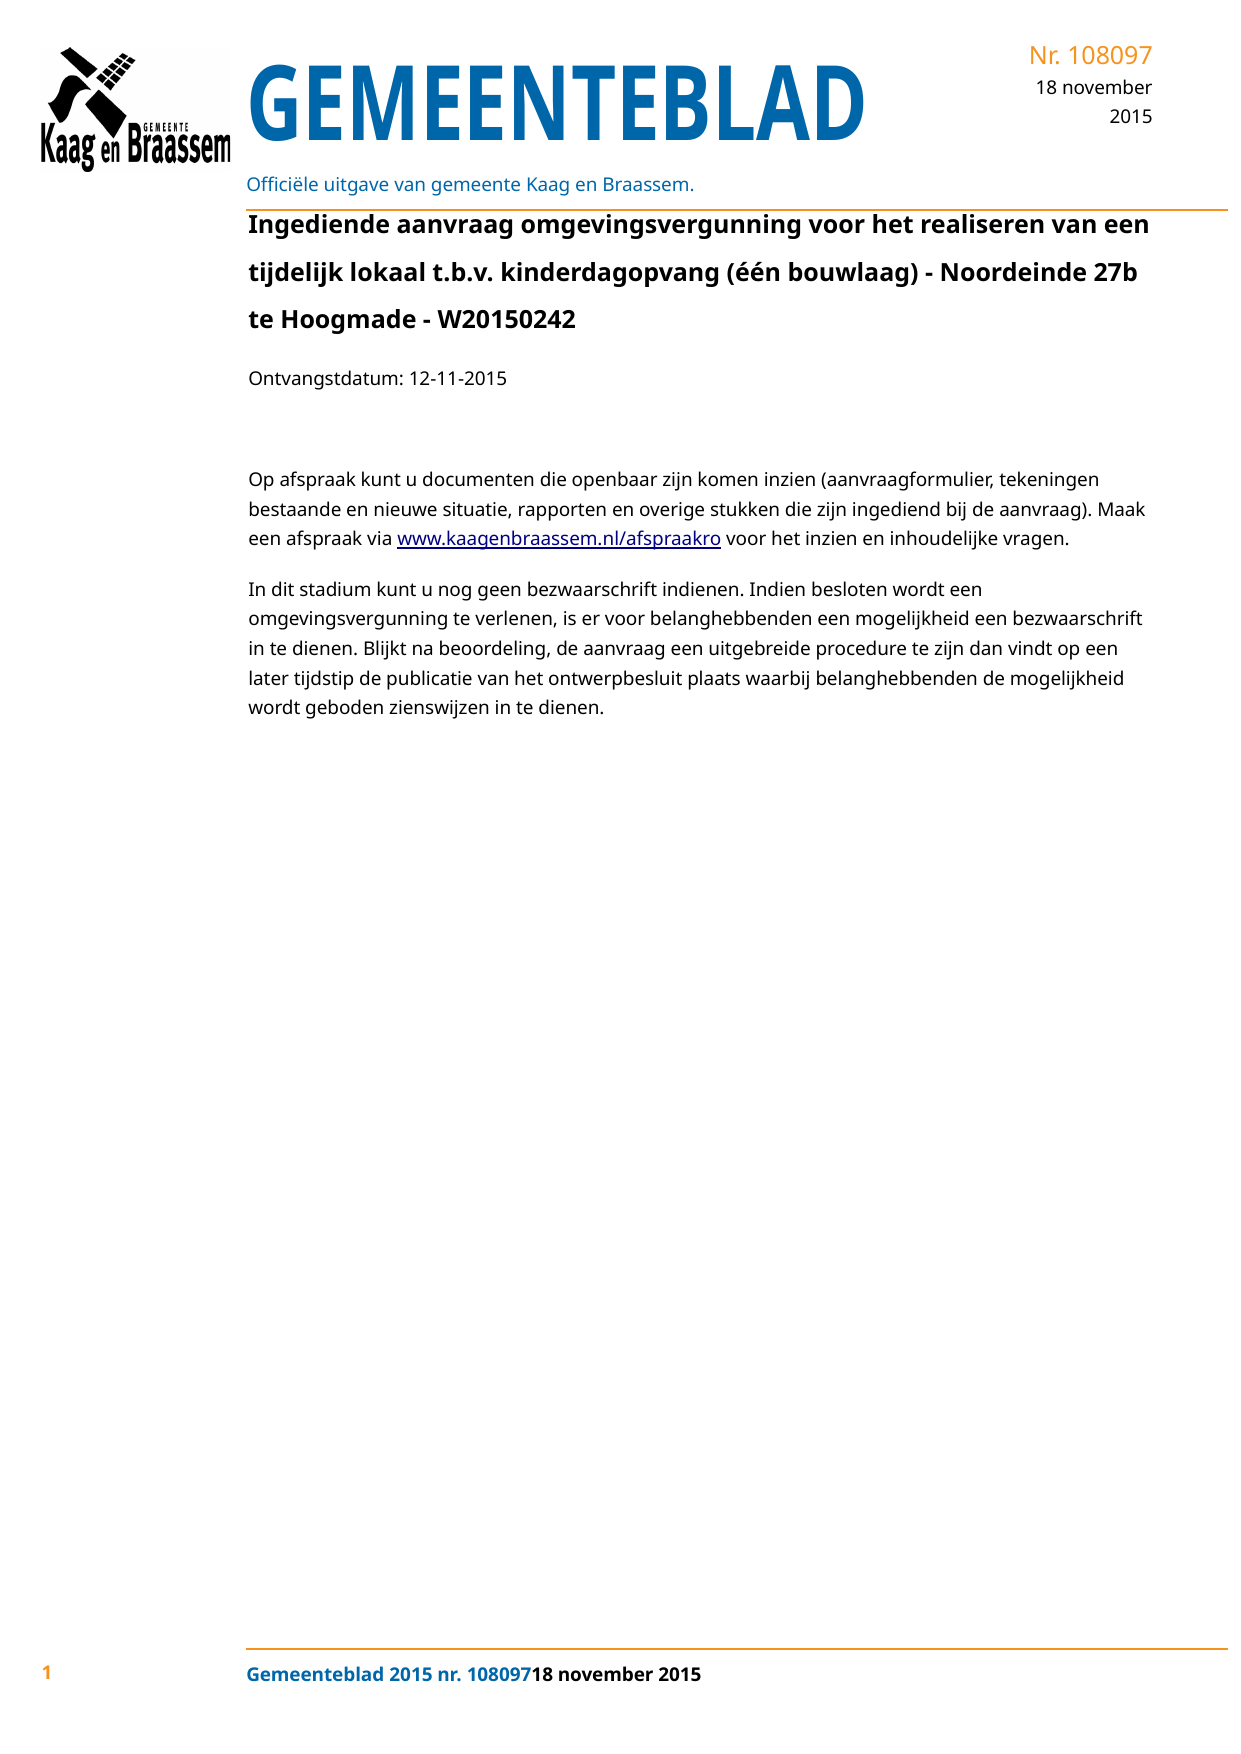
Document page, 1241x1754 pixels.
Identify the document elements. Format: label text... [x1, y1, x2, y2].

picture [41, 47, 231, 172]
text Ingediende aanvraag omgevingsvergunning voor het realiseren van een tijdelijk lokaal t.b.v. kinderdagopvang (één bouwlaag) - Noordeinde 27b te Hoogmade - W20150242 [248, 211, 1152, 336]
text Op afspraak kunt u documenten die openbaar zijn komen inzien (aanvraagformulier, tekeningen bestaande en nieuwe situatie, rapporten en overige stukken die zijn ingediend bij de aanvraag). Maak een afspraak via www.kaagenbraassem.nl/afspraakro voor het inzien en inhoudelijke vragen. [248, 466, 1152, 551]
text Ontvangstdatum: 12-11-2015 [248, 366, 1152, 391]
text In dit stadium kunt u nog geen bezwaarschrift indienen. Indien besloten wordt een omgevingsvergunning te verlenen, is er voor belanghebbenden een mogelijkheid een bezwaarschrift in te dienen. Blijkt na beoordeling, de aanvraag een uitgebreide procedure te zijn dan vindt op een later tijdstip de publicatie van het ontwerpbesluit plaats waarbij belanghebbenden de mogelijkheid wordt geboden zienswijzen in te dienen. [248, 576, 1152, 720]
